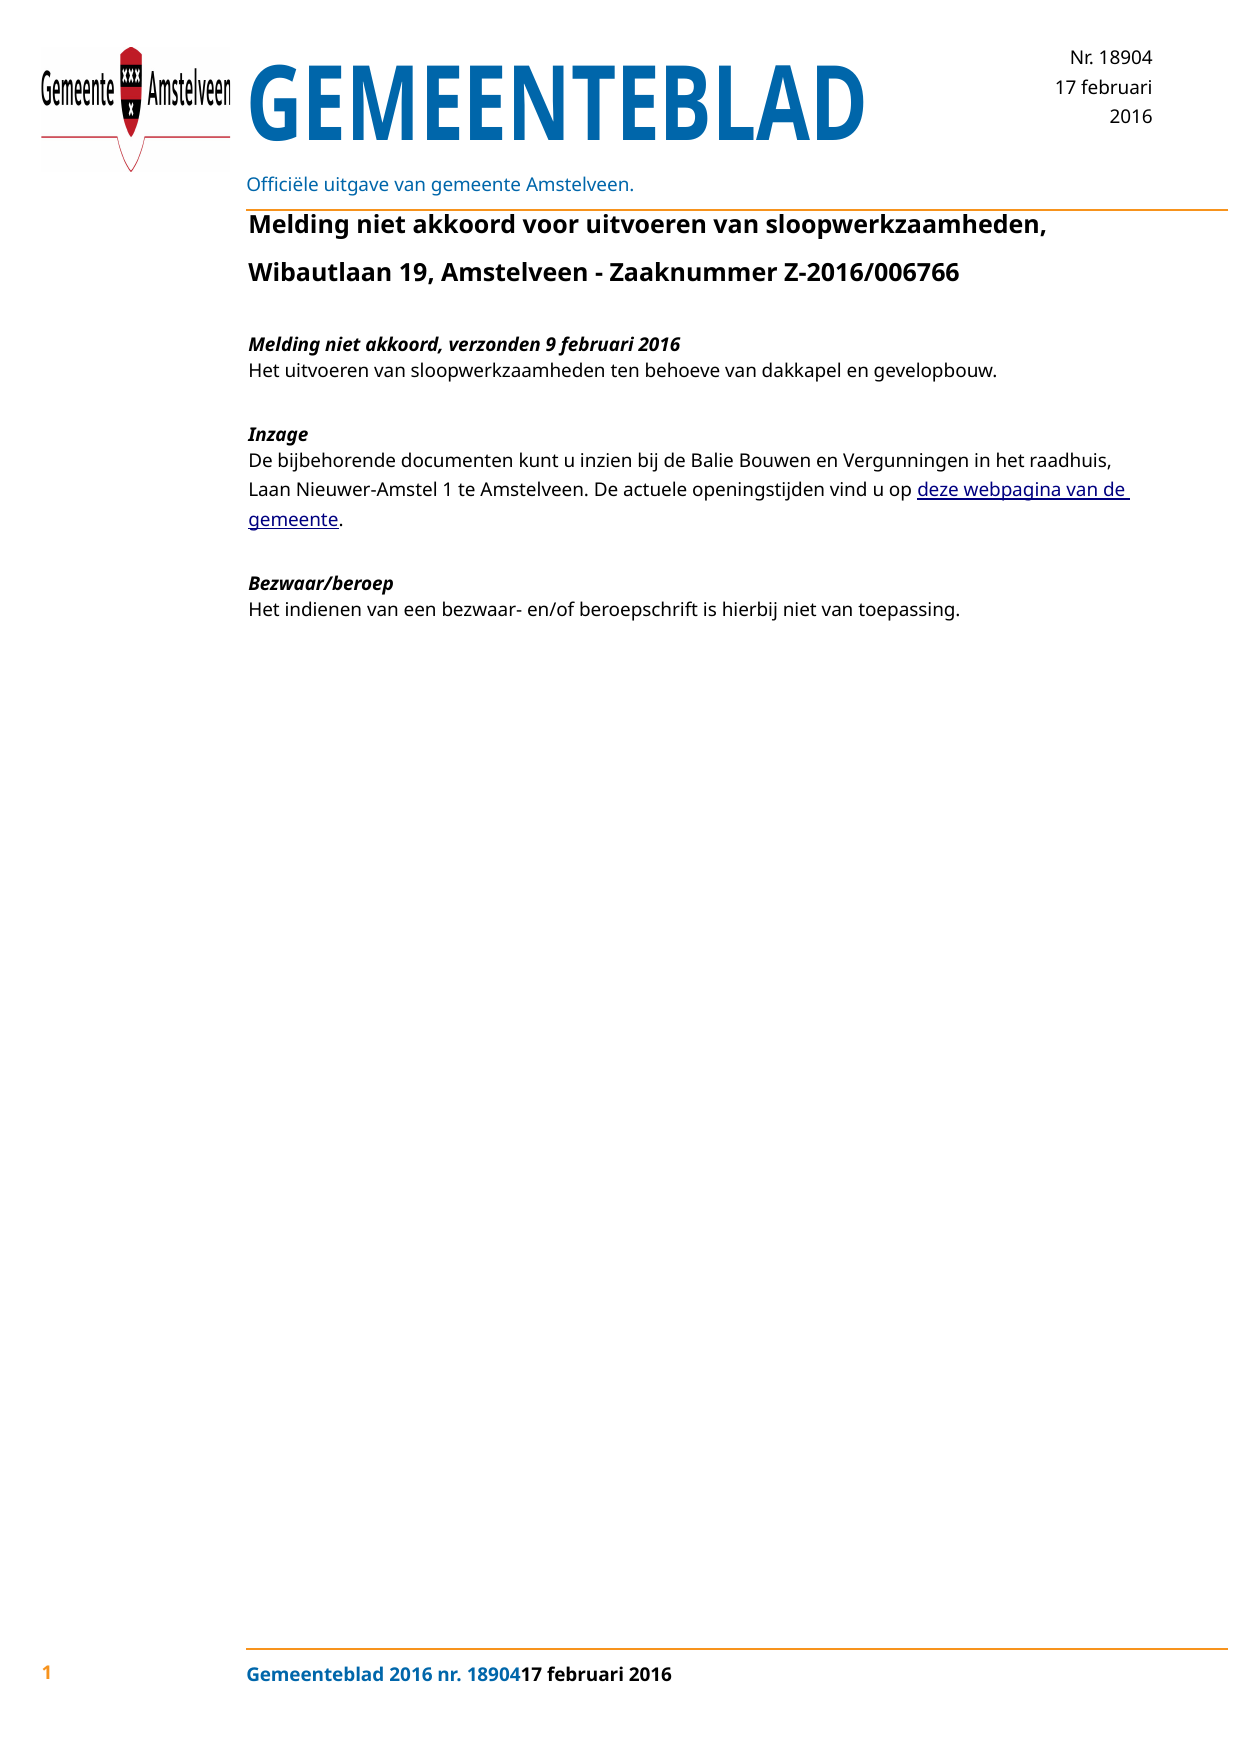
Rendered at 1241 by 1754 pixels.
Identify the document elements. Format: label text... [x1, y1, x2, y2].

text Bezwaar/beroep [248, 570, 1152, 596]
picture [41, 47, 231, 172]
text Melding niet akkoord, verzonden 9 februari 2016 [248, 331, 1152, 357]
text Melding niet akkoord voor uitvoeren van sloopwerkzaamheden, Wibautlaan 19, Amstelveen - Zaaknummer Z-2016/006766 [248, 211, 1152, 288]
text Het indienen van een bezwaar- en/of beroepschrift is hierbij niet van toepassing. [248, 596, 1152, 621]
text De bijbehorende documenten kunt u inzien bij de Balie Bouwen en Vergunningen in het raadhuis, Laan Nieuwer-Amstel 1 te Amstelveen. De actuele openingstijden vind u op deze webpagina van de gemeente. [248, 447, 1152, 532]
text Het uitvoeren van sloopwerkzaamheden ten behoeve van dakkapel en gevelopbouw. [248, 357, 1152, 383]
text Inzage [248, 421, 1152, 447]
